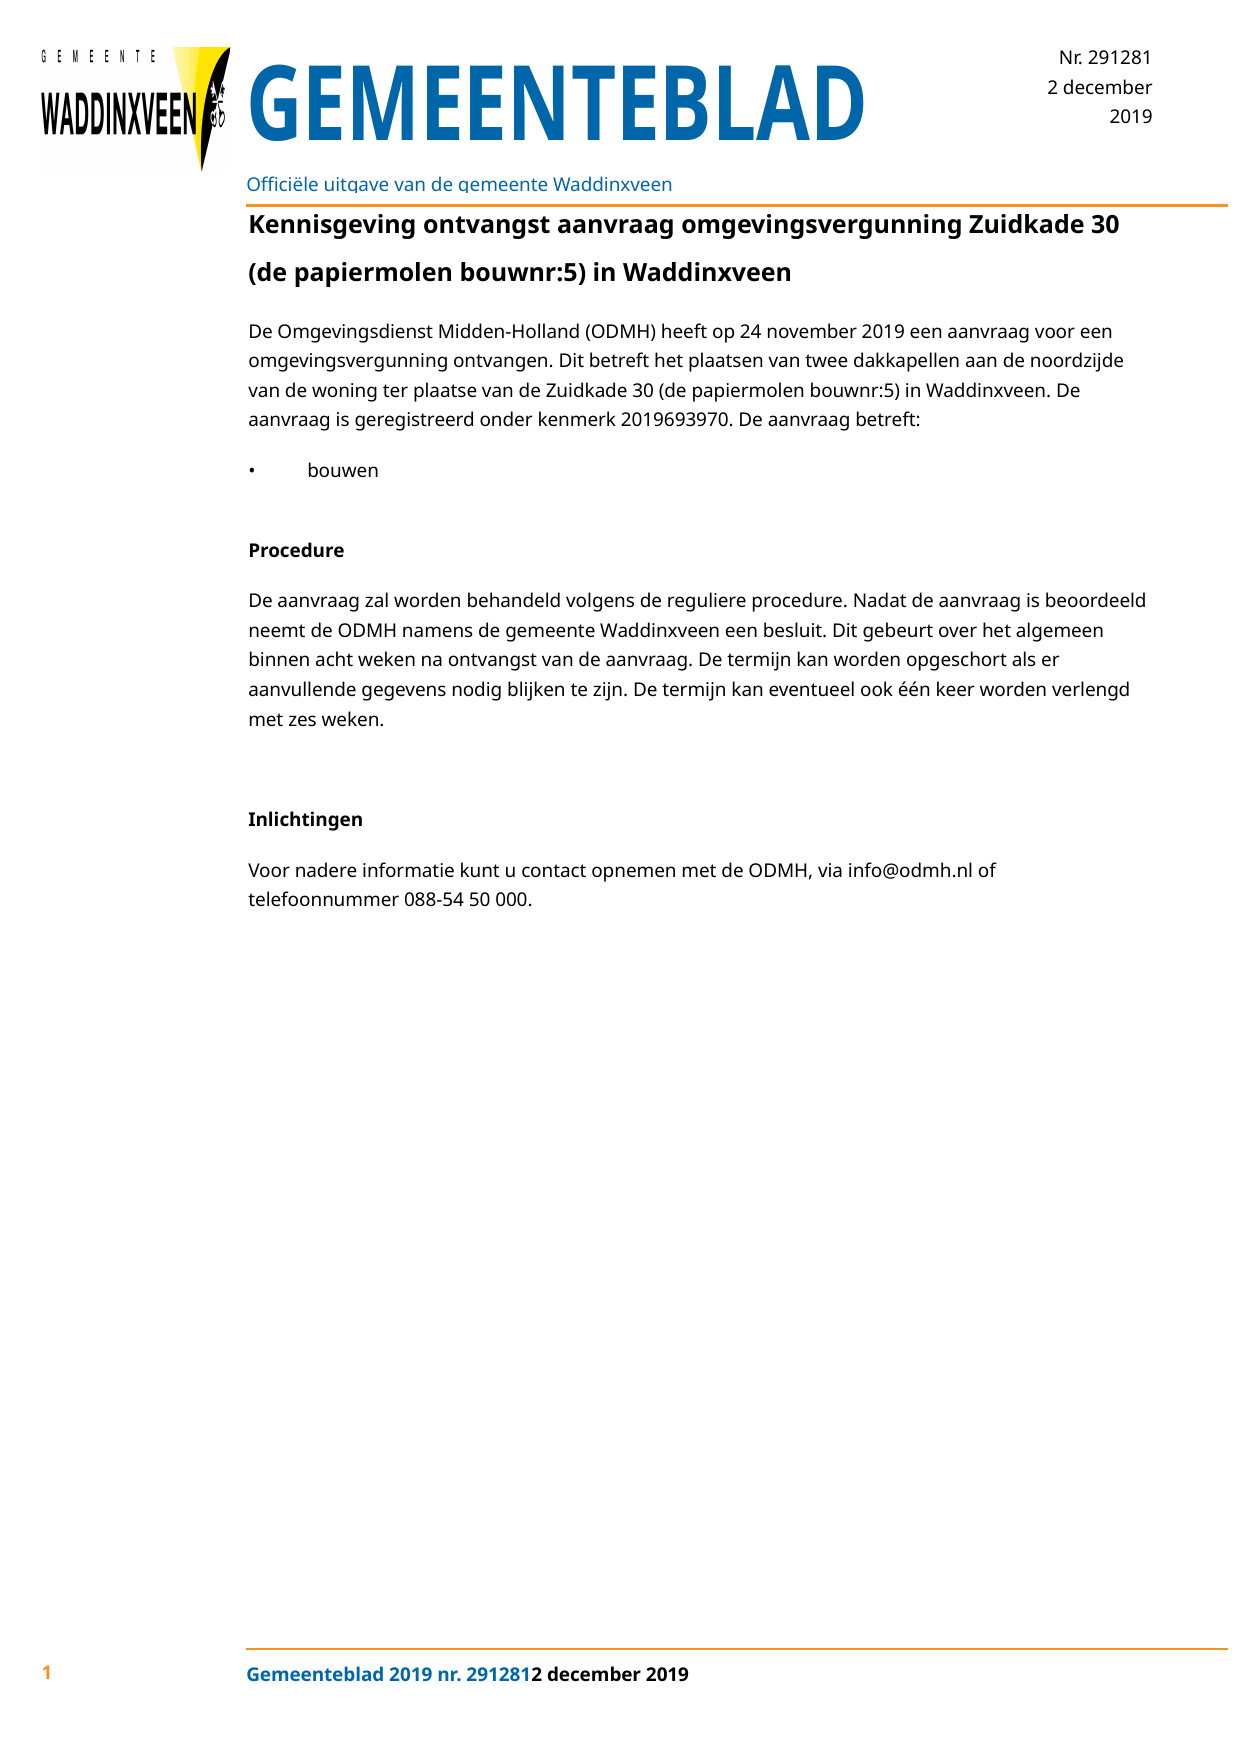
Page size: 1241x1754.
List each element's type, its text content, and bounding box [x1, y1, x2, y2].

list bouwen [248, 457, 1152, 483]
text De Omgevingsdienst Midden-Holland (ODMH) heeft op 24 november 2019 een aanvraag voor een omgevingsvergunning ontvangen. Dit betreft het plaatsen van twee dakkapellen aan de noordzijde van de woning ter plaatse van de Zuidkade 30 (de papiermolen bouwnr:5) in Waddinxveen. De aanvraag is geregistreerd onder kenmerk 2019693970. De aanvraag betreft: [248, 318, 1152, 432]
text Inlichtingen [248, 807, 1152, 832]
text Kennisgeving ontvangst aanvraag omgevingsvergunning Zuidkade 30 (de papiermolen bouwnr:5) in Waddinxveen [248, 207, 1152, 288]
text Voor nadere informatie kunt u contact opnemen met de ODMH, via info@odmh.nl of telefoonnummer 088-54 50 000. [248, 857, 1152, 912]
text De aanvraag zal worden behandeld volgens de reguliere procedure. Nadat de aanvraag is beoordeeld neemt de ODMH namens de gemeente Waddinxveen een besluit. Dit gebeurt over het algemeen binnen acht weken na ontvangst van de aanvraag. De termijn kan worden opgeschort als er aanvullende gegevens nodig blijken te zijn. De termijn kan eventueel ook één keer worden verlengd met zes weken. [248, 587, 1152, 732]
picture [41, 47, 231, 172]
text Procedure [248, 537, 1152, 563]
